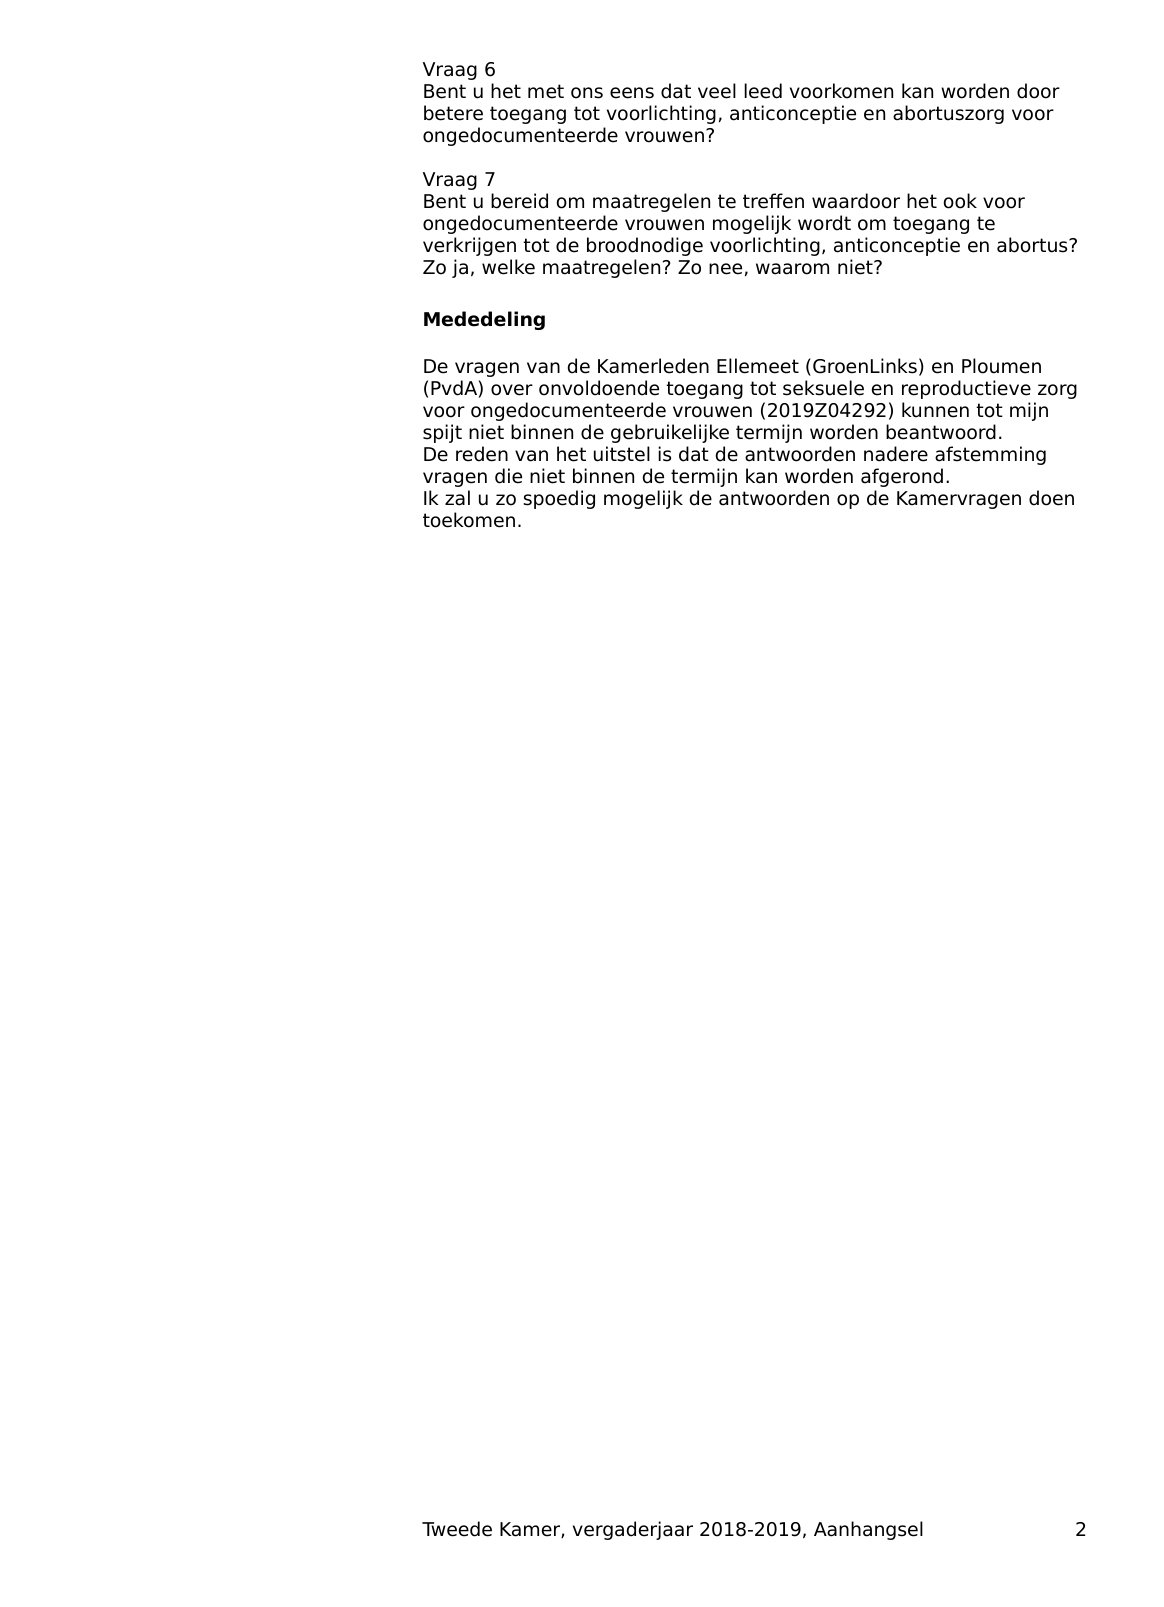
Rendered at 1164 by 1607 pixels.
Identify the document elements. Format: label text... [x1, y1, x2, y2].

text Vraag 7 [422, 169, 1087, 191]
subtitle Mededeling [422, 309, 1087, 331]
text Ik zal u zo spoedig mogelijk de antwoorden op de Kamervragen doen toekomen. [422, 488, 1087, 532]
text Vraag 6 [422, 59, 1087, 81]
text De reden van het uitstel is dat de antwoorden nadere afstemming vragen die niet binnen de termijn kan worden afgerond. [422, 444, 1087, 488]
text Bent u bereid om maatregelen te treffen waardoor het ook voor ongedocumenteerde vrouwen mogelijk wordt om toegang te verkrijgen tot de broodnodige voorlichting, anticonceptie en abortus? Zo ja, welke maatregelen? Zo nee, waarom niet? [422, 191, 1087, 279]
text Bent u het met ons eens dat veel leed voorkomen kan worden door betere toegang tot voorlichting, anticonceptie en abortuszorg voor ongedocumenteerde vrouwen? [422, 81, 1087, 147]
text De vragen van de Kamerleden Ellemeet (GroenLinks) en Ploumen (PvdA) over onvoldoende toegang tot seksuele en reproductieve zorg voor ongedocumenteerde vrouwen (2019Z04292) kunnen tot mijn spijt niet binnen de gebruikelijke termijn worden beantwoord. [422, 356, 1087, 444]
